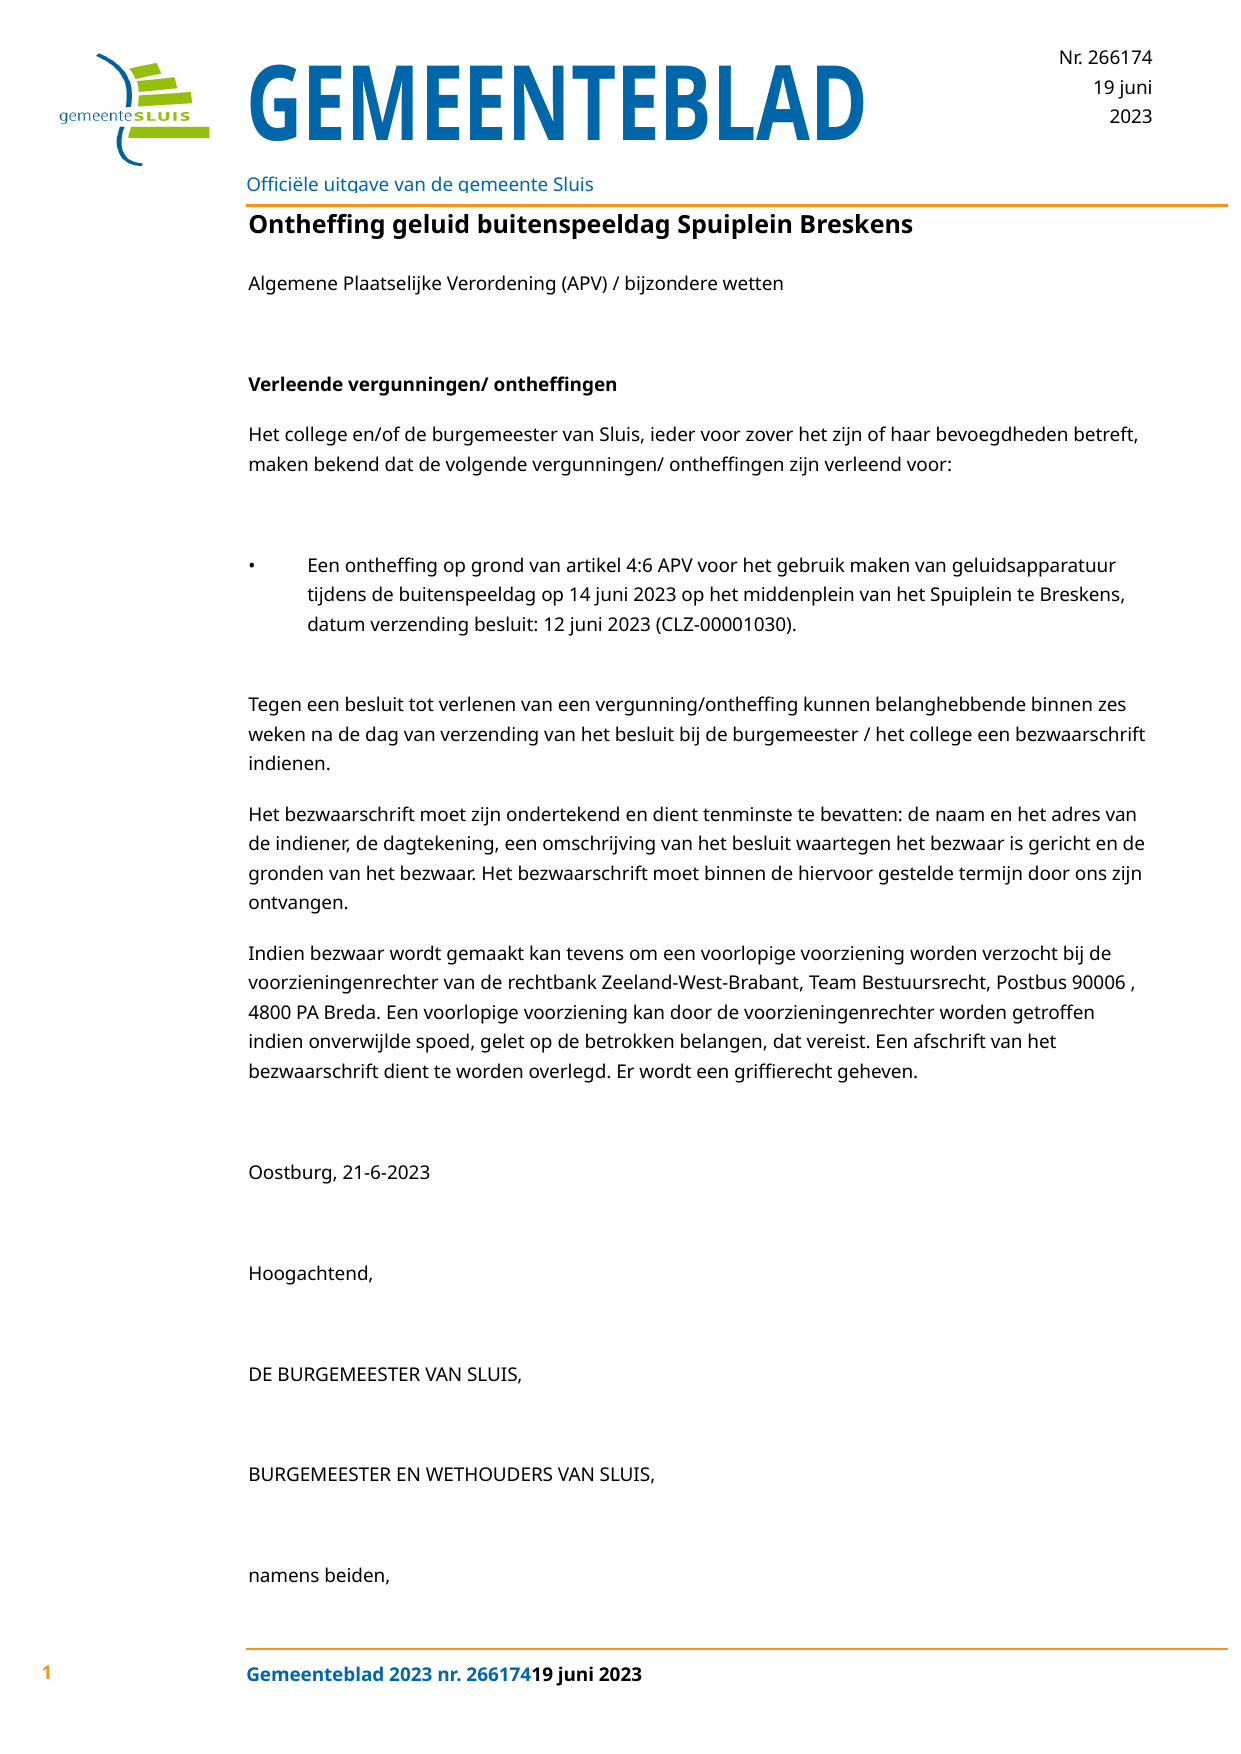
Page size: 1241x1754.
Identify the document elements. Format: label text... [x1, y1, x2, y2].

text Hoogachtend, [248, 1260, 1152, 1286]
text Het bezwaarschrift moet zijn ondertekend en dient tenminste te bevatten: de naam en het adres van de indiener, de dagtekening, een omschrijving van het besluit waartegen het bezwaar is gericht en de gronden van het bezwaar. Het bezwaarschrift moet binnen de hiervoor gestelde termijn door ons zijn ontvangen. [248, 801, 1152, 915]
text Indien bezwaar wordt gemaakt kan tevens om een voorlopige voorziening worden verzocht bij de voorzieningenrechter van de rechtbank Zeeland-West-Brabant, Team Bestuursrecht, Postbus 90006 , 4800 PA Breda. Een voorlopige voorziening kan door de voorzieningenrechter worden getroffen indien onverwijlde spoed, gelet op de betrokken belangen, dat vereist. Een afschrift van het bezwaarschrift dient te worden overlegd. Er wordt een griffierecht geheven. [248, 940, 1152, 1084]
text BURGEMEESTER EN WETHOUDERS VAN SLUIS, [248, 1462, 1152, 1487]
text Het college en/of de burgemeester van Sluis, ieder voor zover het zijn of haar bevoegdheden betreft, maken bekend dat de volgende vergunningen/ ontheffingen zijn verleend voor: [248, 422, 1152, 477]
text Tegen een besluit tot verlenen van een vergunning/ontheffing kunnen belanghebbende binnen zes weken na de dag van verzending van het besluit bij de burgemeester / het college een bezwaarschrift indienen. [248, 691, 1152, 776]
text namens beiden, [248, 1562, 1152, 1588]
text DE BURGEMEESTER VAN SLUIS, [248, 1361, 1152, 1386]
text Oostburg, 21-6-2023 [248, 1159, 1152, 1185]
list Een ontheffing op grond van artikel 4:6 APV voor het gebruik maken van geluidsapparatuur tijdens de buitenspeeldag op 14 juni 2023 op het middenplein van het Spuiplein te Breskens, datum verzending besluit: 12 juni 2023 (CLZ-00001030). [248, 552, 1152, 637]
picture [41, 47, 231, 172]
text Verleende vergunningen/ ontheffingen [248, 371, 1152, 397]
text Ontheffing geluid buitenspeeldag Spuiplein Breskens [248, 207, 1152, 241]
text Algemene Plaatselijke Verordening (APV) / bijzondere wetten [248, 270, 1152, 296]
